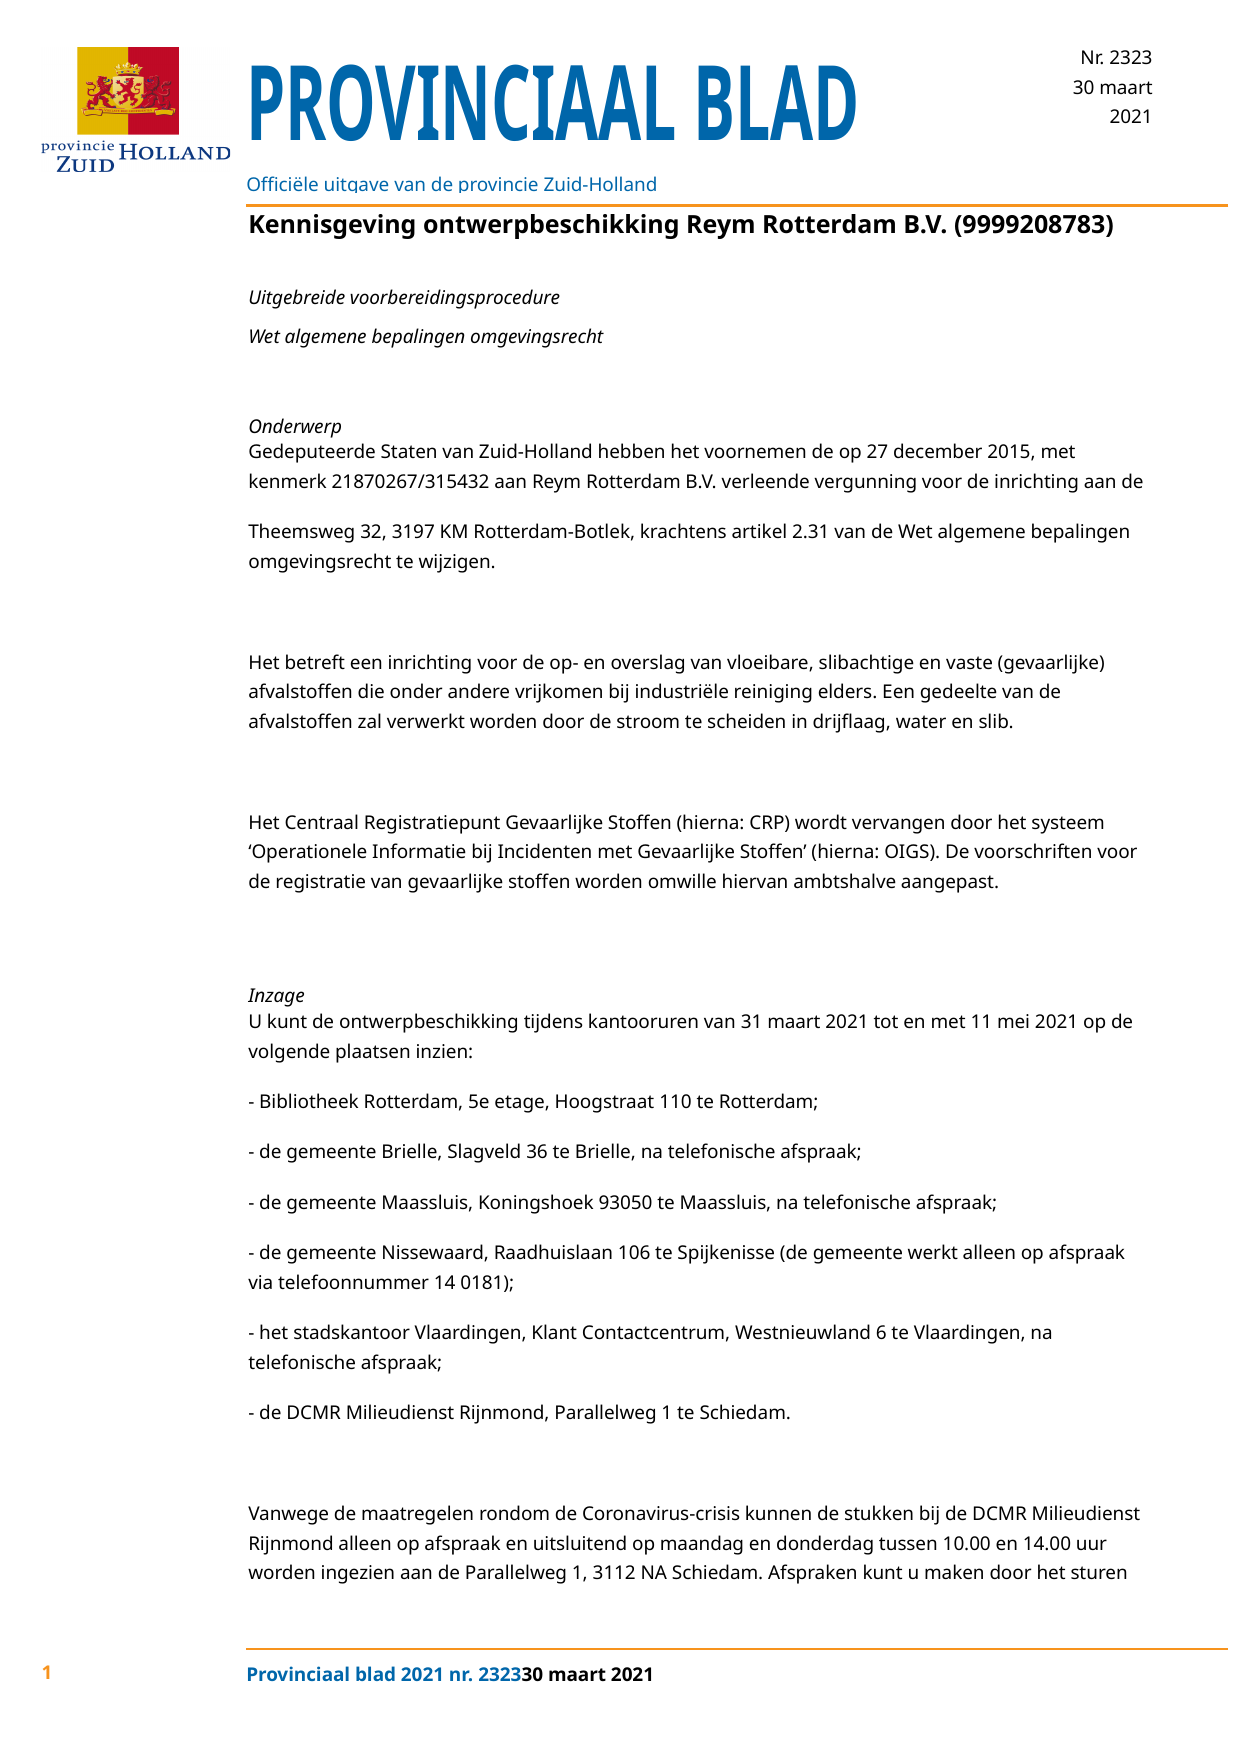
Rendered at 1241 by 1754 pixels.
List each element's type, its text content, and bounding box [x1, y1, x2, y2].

text - de gemeente Maassluis, Koningshoek 93050 te Maassluis, na telefonische afspraak; [248, 1189, 1152, 1215]
text Vanwege de maatregelen rondom de Coronavirus-crisis kunnen de stukken bij de DCMR Milieudienst Rijnmond alleen op afspraak en uitsluitend op maandag en donderdag tussen 10.00 en 14.00 uur worden ingezien aan de Parallelweg 1, 3112 NA Schiedam. Afspraken kunt u maken door het sturen [248, 1500, 1152, 1585]
text - de DCMR Milieudienst Rijnmond, Parallelweg 1 te Schiedam. [248, 1399, 1152, 1425]
text - het stadskantoor Vlaardingen, Klant Contactcentrum, Westnieuwland 6 te Vlaardingen, na telefonische afspraak; [248, 1319, 1152, 1375]
text - Bibliotheek Rotterdam, 5e etage, Hoogstraat 110 te Rotterdam; [248, 1088, 1152, 1114]
picture [41, 47, 231, 172]
text Het Centraal Registratiepunt Gevaarlijke Stoffen (hierna: CRP) wordt vervangen door het systeem ‘Operationele Informatie bij Incidenten met Gevaarlijke Stoffen’ (hierna: OIGS). De voorschriften voor de registratie van gevaarlijke stoffen worden omwille hiervan ambtshalve aangepast. [248, 809, 1152, 894]
text Het betreft een inrichting voor de op- en overslag van vloeibare, slibachtige en vaste (gevaarlijke) afvalstoffen die onder andere vrijkomen bij industriële reiniging elders. Een gedeelte van de afvalstoffen zal verwerkt worden door de stroom te scheiden in drijflaag, water en slib. [248, 649, 1152, 734]
text Gedeputeerde Staten van Zuid-Holland hebben het voornemen de op 27 december 2015, met kenmerk 21870267/315432 aan Reym Rotterdam B.V. verleende vergunning voor de inrichting aan de [248, 438, 1152, 494]
text Kennisgeving ontwerpbeschikking Reym Rotterdam B.V. (9999208783) [248, 207, 1152, 241]
text - de gemeente Nissewaard, Raadhuislaan 106 te Spijkenisse (de gemeente werkt alleen op afspraak via telefoonnummer 14 0181); [248, 1239, 1152, 1295]
text - de gemeente Brielle, Slagveld 36 te Brielle, na telefonische afspraak; [248, 1139, 1152, 1164]
text Wet algemene bepalingen omgevingsrecht [248, 323, 1152, 349]
text Inzage [248, 982, 1152, 1008]
text Uitgebreide voorbereidingsprocedure [248, 284, 1152, 309]
text Theemsweg 32, 3197 KM Rotterdam-Botlek, krachtens artikel 2.31 van de Wet algemene bepalingen omgevingsrecht te wijzigen. [248, 518, 1152, 574]
text Onderwerp [248, 413, 1152, 438]
text U kunt de ontwerpbeschikking tijdens kantooruren van 31 maart 2021 tot en met 11 mei 2021 op de volgende plaatsen inzien: [248, 1008, 1152, 1063]
